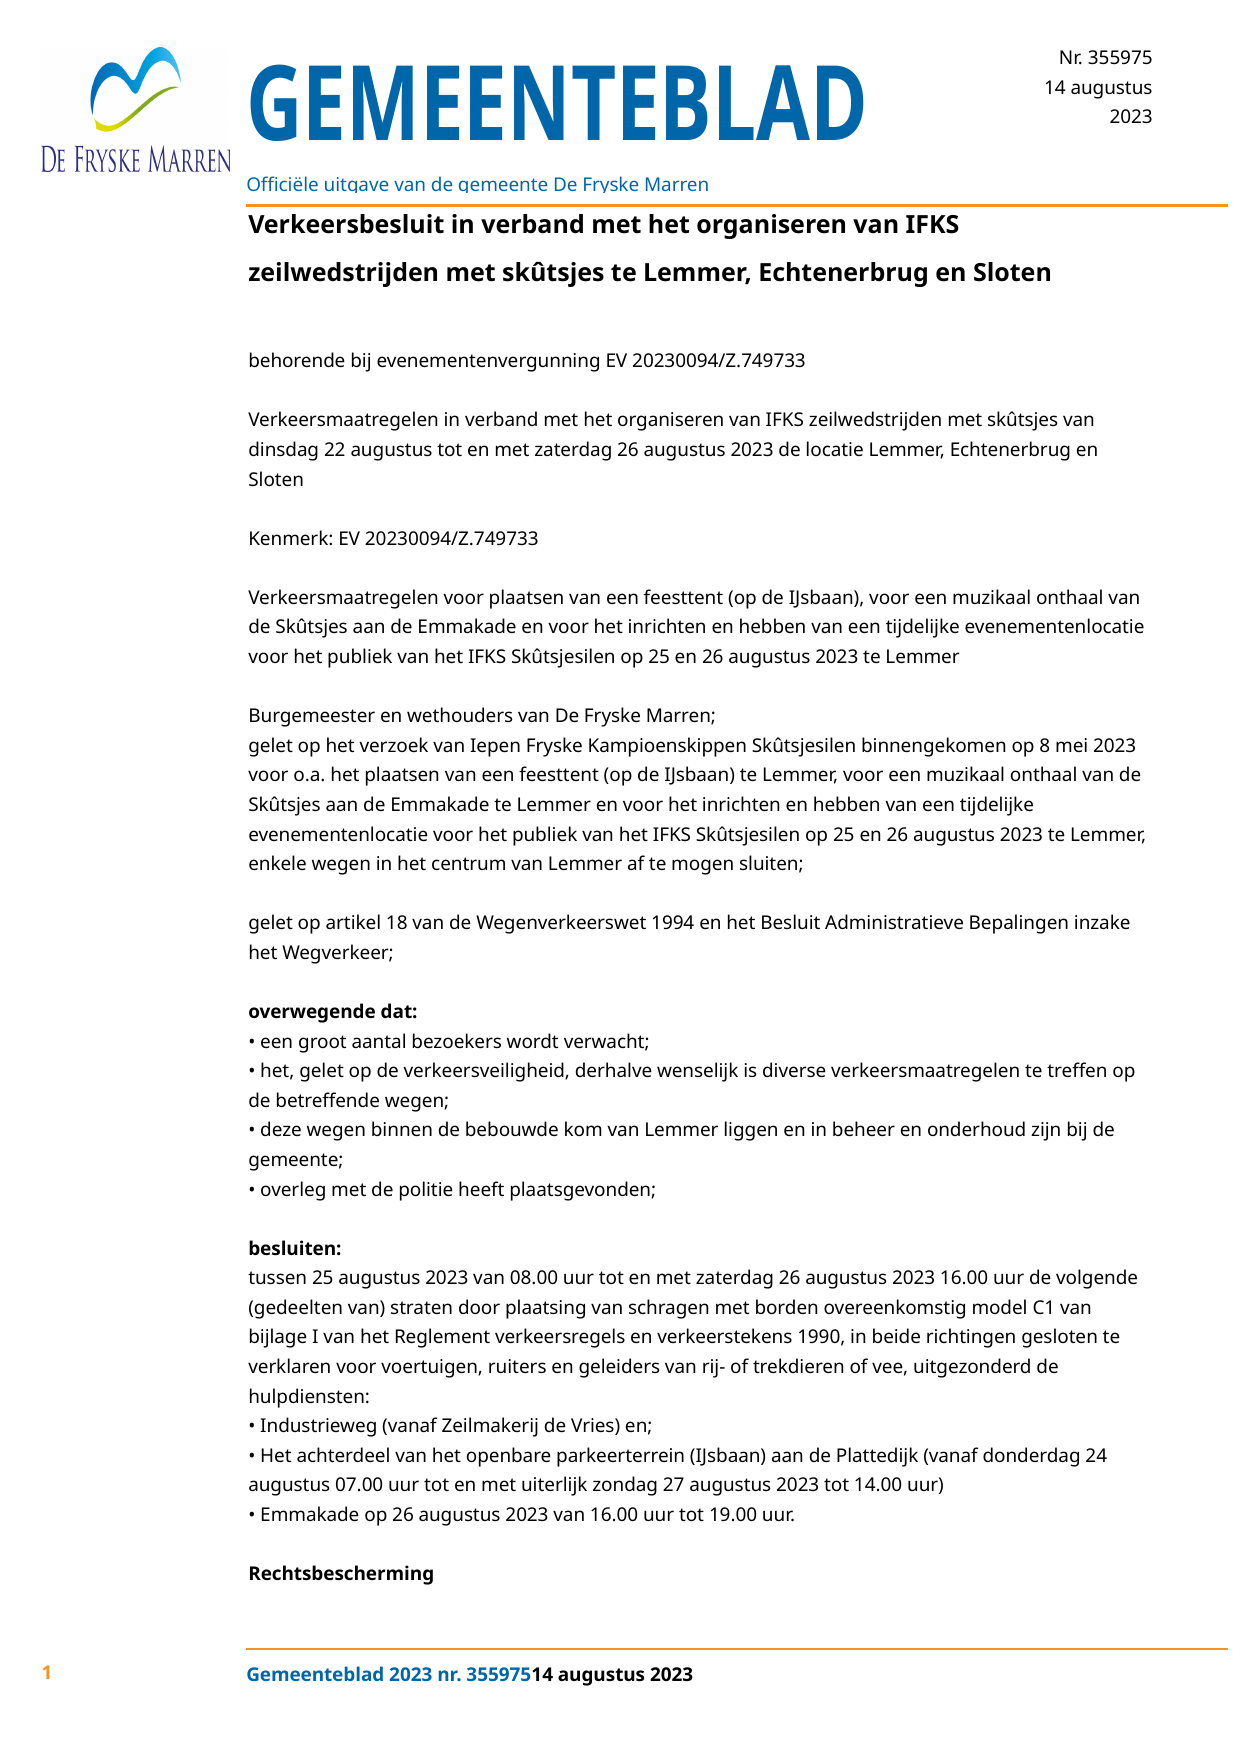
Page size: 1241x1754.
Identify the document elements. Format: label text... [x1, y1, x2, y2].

picture [41, 47, 231, 172]
text behorende bij evenementenvergunning EV 20230094/Z.749733 [248, 347, 1152, 373]
text Verkeersmaatregelen voor plaatsen van een feesttent (op de IJsbaan), voor een muzikaal onthaal van de Skûtsjes aan de Emmakade en voor het inrichten en hebben van een tijdelijke evenementenlocatie voor het publiek van het IFKS Skûtsjesilen op 25 en 26 augustus 2023 te Lemmer [248, 584, 1152, 669]
text • Het achterdeel van het openbare parkeerterrein (IJsbaan) aan de Plattedijk (vanaf donderdag 24 augustus 07.00 uur tot en met uiterlijk zondag 27 augustus 2023 tot 14.00 uur) [248, 1442, 1152, 1497]
text overwegende dat: [248, 998, 1152, 1024]
text • overleg met de politie heeft plaatsgevonden; [248, 1176, 1152, 1202]
text • een groot aantal bezoekers wordt verwacht; [248, 1028, 1152, 1054]
text • Emmakade op 26 augustus 2023 van 16.00 uur tot 19.00 uur. [248, 1501, 1152, 1527]
text tussen 25 augustus 2023 van 08.00 uur tot en met zaterdag 26 augustus 2023 16.00 uur de volgende (gedeelten van) straten door plaatsing van schragen met borden overeenkomstig model C1 van bijlage I van het Reglement verkeersregels en verkeerstekens 1990, in beide richtingen gesloten te verklaren voor voertuigen, ruiters en geleiders van rij- of trekdieren of vee, uitgezonderd de hulpdiensten: [248, 1264, 1152, 1409]
text Kenmerk: EV 20230094/Z.749733 [248, 525, 1152, 551]
text Verkeersmaatregelen in verband met het organiseren van IFKS zeilwedstrijden met skûtsjes van dinsdag 22 augustus tot en met zaterdag 26 augustus 2023 de locatie Lemmer, Echtenerbrug en Sloten [248, 407, 1152, 492]
text Burgemeester en wethouders van De Fryske Marren; [248, 702, 1152, 728]
text besluiten: [248, 1235, 1152, 1261]
text Verkeersbesluit in verband met het organiseren van IFKS zeilwedstrijden met skûtsjes te Lemmer, Echtenerbrug en Sloten [248, 207, 1152, 288]
text • Industrieweg (vanaf Zeilmakerij de Vries) en; [248, 1412, 1152, 1438]
text Rechtsbescherming [248, 1560, 1152, 1586]
text gelet op artikel 18 van de Wegenverkeerswet 1994 en het Besluit Administratieve Bepalingen inzake het Wegverkeer; [248, 909, 1152, 965]
text • het, gelet op de verkeersveiligheid, derhalve wenselijk is diverse verkeersmaatregelen te treffen op de betreffende wegen; [248, 1057, 1152, 1113]
text gelet op het verzoek van Iepen Fryske Kampioenskippen Skûtsjesilen binnengekomen op 8 mei 2023 voor o.a. het plaatsen van een feesttent (op de IJsbaan) te Lemmer, voor een muzikaal onthaal van de Skûtsjes aan de Emmakade te Lemmer en voor het inrichten en hebben van een tijdelijke evenementenlocatie voor het publiek van het IFKS Skûtsjesilen op 25 en 26 augustus 2023 te Lemmer, enkele wegen in het centrum van Lemmer af te mogen sluiten; [248, 732, 1152, 876]
text • deze wegen binnen de bebouwde kom van Lemmer liggen en in beheer en onderhoud zijn bij de gemeente; [248, 1117, 1152, 1172]
